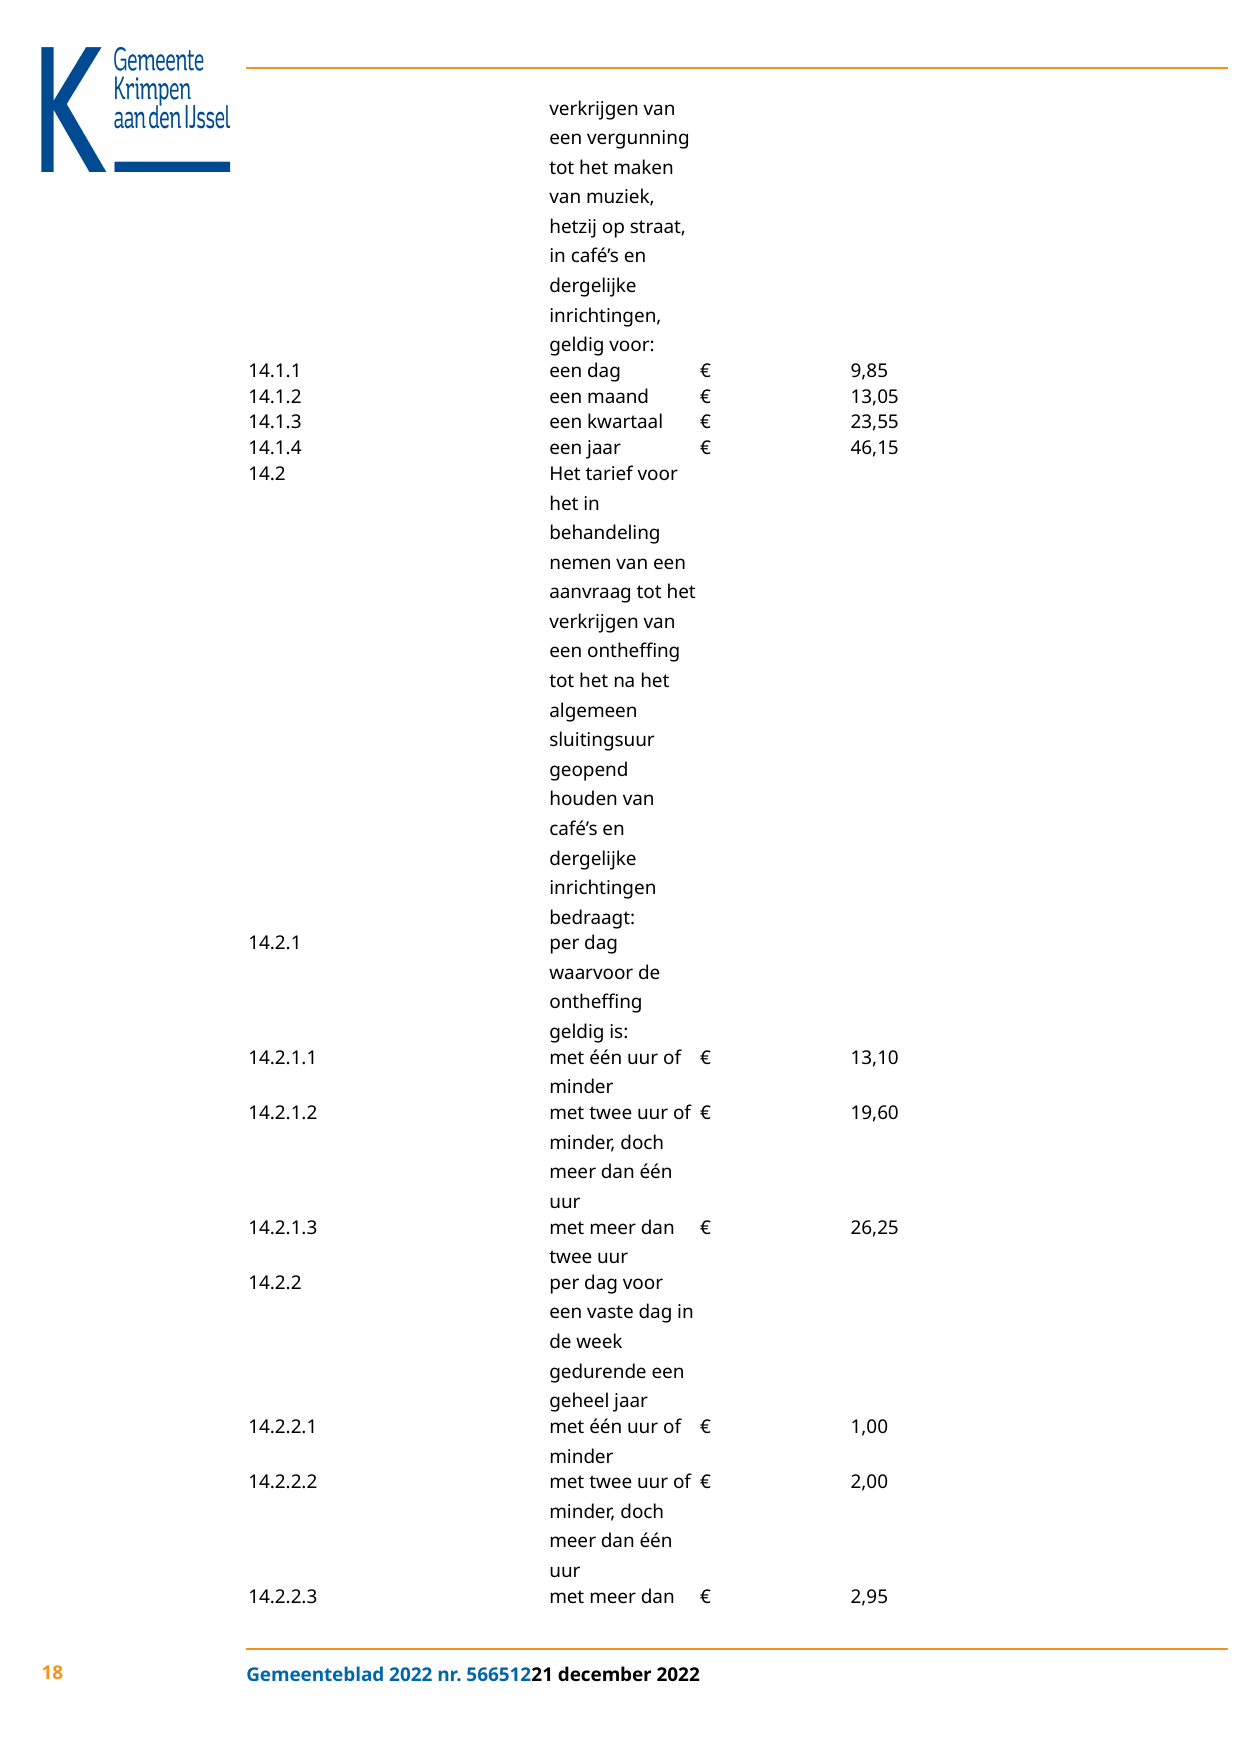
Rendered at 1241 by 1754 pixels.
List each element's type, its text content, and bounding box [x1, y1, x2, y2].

table_cell [700, 460, 850, 929]
table_cell 14.2.1.2 [248, 1099, 549, 1214]
table_cell een dag [549, 357, 700, 383]
table_cell 13,10 [850, 1044, 1001, 1099]
table_header [700, 95, 850, 357]
table_cell 9,85 [850, 357, 1001, 383]
table_cell 14.2.1 [248, 930, 549, 1044]
table_cell met meer dan [549, 1583, 700, 1609]
table_cell 14.2.1.1 [248, 1044, 549, 1099]
table_cell € [700, 1469, 850, 1583]
table_cell per dag waarvoor de ontheffing geldig is: [549, 930, 700, 1044]
table_cell 1,00 [850, 1413, 1001, 1468]
table_cell 2,95 [850, 1583, 1001, 1609]
table_cell Het tarief voor het in behandeling nemen van een aanvraag tot het verkrijgen van een ontheffing tot het na het algemeen sluitingsuur geopend houden van café’s en dergelijke inrichtingen bedraagt: [549, 460, 700, 929]
table_cell 14.1.4 [248, 434, 549, 460]
table_cell € [700, 1044, 850, 1099]
table_cell € [700, 1583, 850, 1609]
table_cell 14.2.2.3 [248, 1583, 549, 1609]
table_cell [700, 930, 850, 1044]
table_cell 14.1.2 [248, 383, 549, 409]
table_cell een maand [549, 383, 700, 409]
table_cell € [700, 383, 850, 409]
table_cell met twee uur of minder, doch meer dan één uur [549, 1099, 700, 1214]
table_cell 23,55 [850, 409, 1001, 434]
table_cell een jaar [549, 434, 700, 460]
table_cell 13,05 [850, 383, 1001, 409]
table_header [850, 95, 1001, 357]
table_cell 14.1.3 [248, 409, 549, 434]
table_cell 19,60 [850, 1099, 1001, 1214]
table_cell € [700, 1413, 850, 1468]
table_cell € [700, 409, 850, 434]
table_cell [700, 1269, 850, 1413]
table_cell een kwartaal [549, 409, 700, 434]
table_cell met één uur of minder [549, 1044, 700, 1099]
table_cell € [700, 1214, 850, 1269]
table_cell [850, 1269, 1001, 1413]
table_cell 14.2.1.3 [248, 1214, 549, 1269]
table_cell per dag voor een vaste dag in de week gedurende een geheel jaar [549, 1269, 700, 1413]
table_header [248, 95, 549, 357]
table_cell met één uur of minder [549, 1413, 700, 1468]
table_cell met meer dan twee uur [549, 1214, 700, 1269]
table_cell 26,25 [850, 1214, 1001, 1269]
table_cell met twee uur of minder, doch meer dan één uur [549, 1469, 700, 1583]
table_cell [850, 460, 1001, 929]
table_cell € [700, 357, 850, 383]
table_cell [850, 930, 1001, 1044]
table_cell 14.2.2.1 [248, 1413, 549, 1468]
table_cell 14.1.1 [248, 357, 549, 383]
table_cell 14.2 [248, 460, 549, 929]
picture [41, 47, 231, 172]
table_cell € [700, 1099, 850, 1214]
table_header verkrijgen van een vergunning tot het maken van muziek, hetzij op straat, in café’s en dergelijke inrichtingen, geldig voor: [549, 95, 700, 357]
table_cell 14.2.2.2 [248, 1469, 549, 1583]
table_cell 46,15 [850, 434, 1001, 460]
table_cell 2,00 [850, 1469, 1001, 1583]
table_cell 14.2.2 [248, 1269, 549, 1413]
table_cell € [700, 434, 850, 460]
